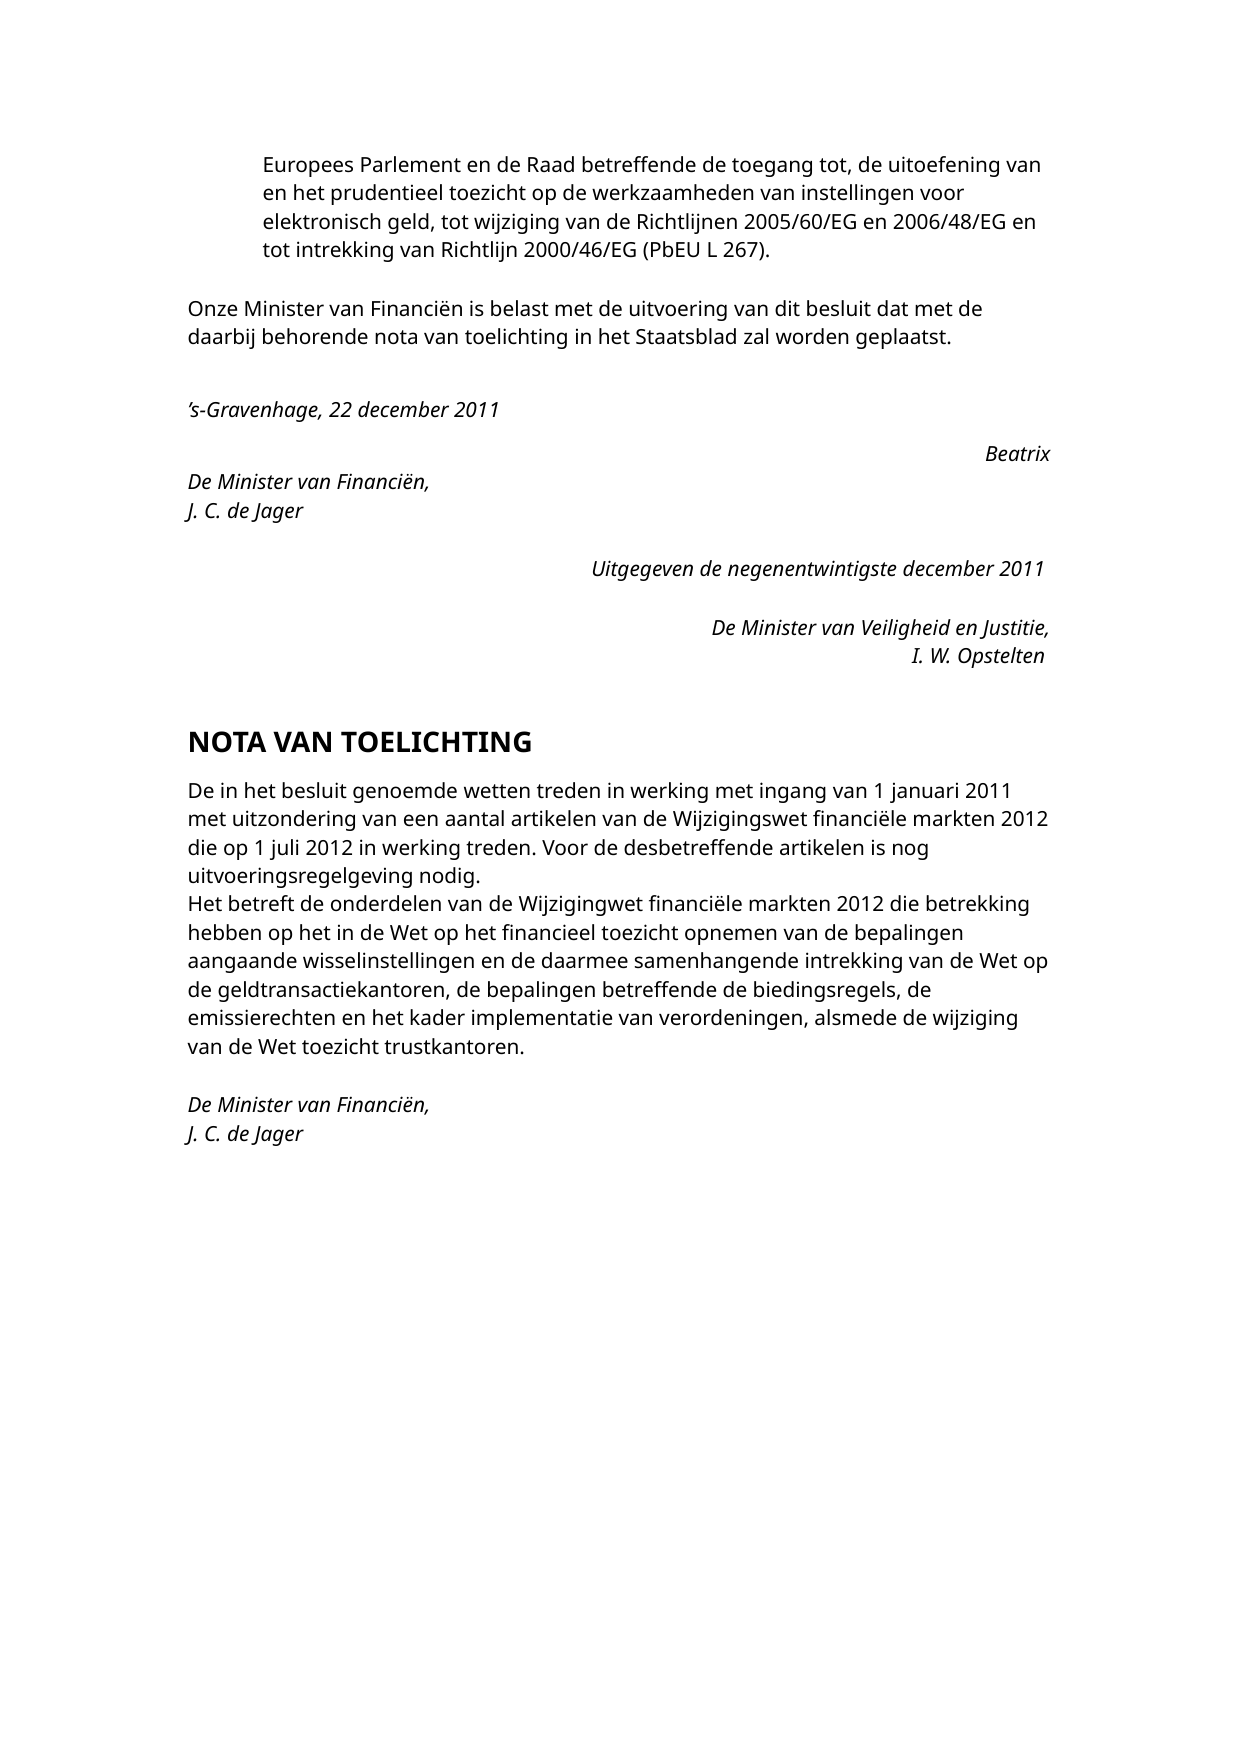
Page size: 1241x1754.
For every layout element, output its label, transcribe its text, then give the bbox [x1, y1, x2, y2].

text De in het besluit genoemde wetten treden in werking met ingang van 1 januari 2011 met uitzondering van een aantal artikelen van de Wijzigingswet financiële markten 2012 die op 1 juli 2012 in werking treden. Voor de desbetreffende artikelen is nog uitvoeringsregelgeving nodig. [187, 776, 1053, 889]
text Onze Minister van Financiën is belast met de uitvoering van dit besluit dat met de daarbij behorende nota van toelichting in het Staatsblad zal worden geplaatst. [187, 294, 1053, 351]
text Beatrix [187, 439, 1053, 467]
text De Minister van Financiën, [187, 1090, 1053, 1119]
text Het betreft de onderdelen van de Wijzigingwet financiële markten 2012 die betrekking hebben op het in de Wet op het financieel toezicht opnemen van de bepalingen aangaande wisselinstellingen en de daarmee samenhangende intrekking van de Wet op de geldtransactiekantoren, de bepalingen betreffende de biedingsregels, de emissierechten en het kader implementatie van verordeningen, alsmede de wijziging van de Wet toezicht trustkantoren. [187, 889, 1053, 1060]
text J. C. de Jager [187, 1119, 1053, 1147]
subtitle NOTA VAN TOELICHTING [187, 722, 1053, 761]
text De Minister van Financiën, [187, 467, 1053, 496]
text Uitgegeven de negenentwintigste december 2011 [187, 554, 1053, 583]
text De Minister van Veiligheid en Justitie, [187, 613, 1053, 641]
text J. C. de Jager [187, 496, 1053, 524]
text I. W. Opstelten [187, 641, 1053, 670]
list Europees Parlement en de Raad betreffende de toegang tot, de uitoefening van en het prudentieel toezicht op de werkzaamheden van instellingen voor elektronisch geld, tot wijziging van de Richtlijnen 2005/60/EG en 2006/48/EG en tot intrekking van Richtlijn 2000/46/EG (PbEU L 267). [187, 150, 1053, 264]
text ’s-Gravenhage, 22 december 2011 [187, 396, 1053, 424]
